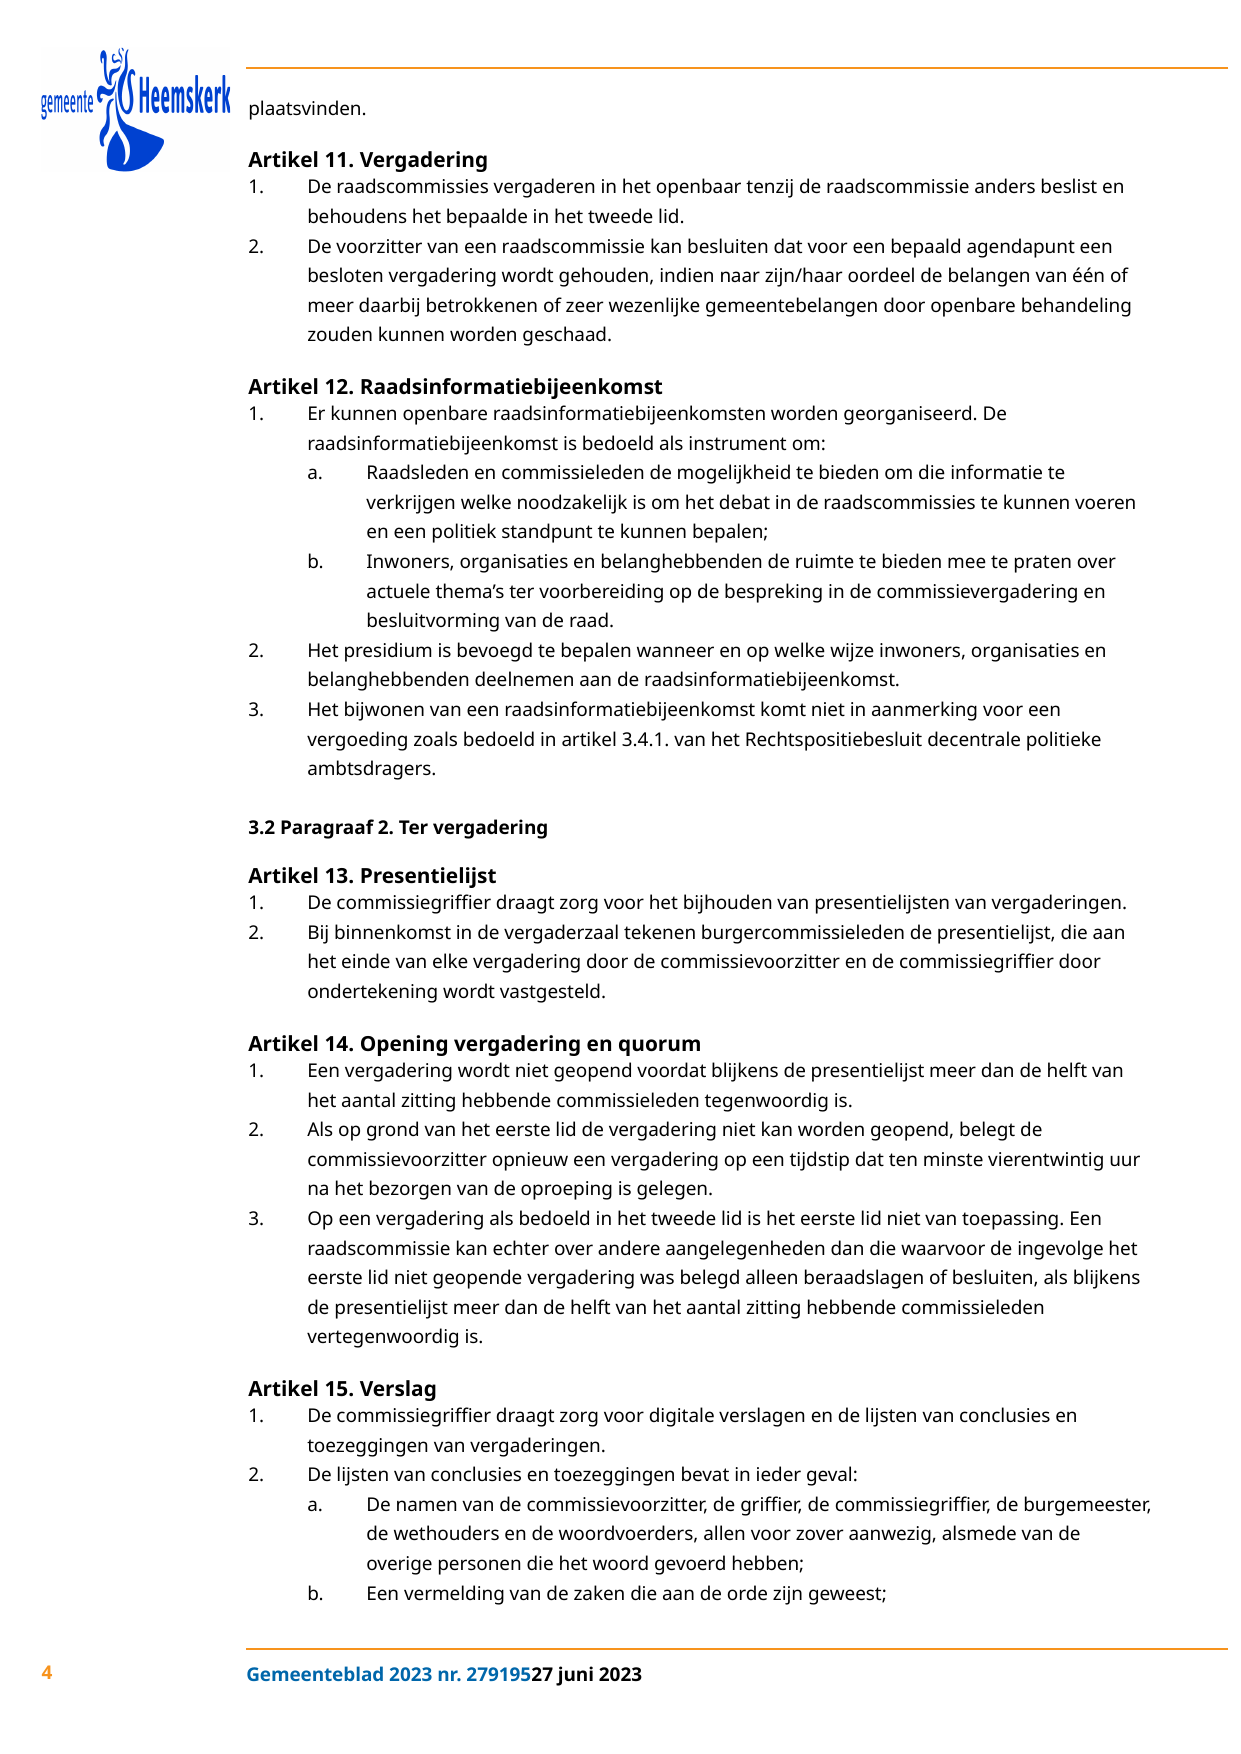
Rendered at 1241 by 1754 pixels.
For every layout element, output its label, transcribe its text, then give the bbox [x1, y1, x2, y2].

text Artikel 12. Raadsinformatiebijeenkomst [248, 372, 1152, 400]
list Raadsleden en commissieleden de mogelijkheid te bieden om die informatie te verkrijgen welke noodzakelijk is om het debat in de raadscommissies te kunnen voeren en een politiek standpunt te kunnen bepalen; [307, 459, 1152, 544]
list Een vermelding van de zaken die aan de orde zijn geweest; [307, 1580, 1152, 1606]
list Er kunnen openbare raadsinformatiebijeenkomsten worden georganiseerd. De raadsinformatiebijeenkomst is bedoeld als instrument om: [248, 400, 1152, 456]
list Inwoners, organisaties en belanghebbenden de ruimte te bieden mee te praten over actuele thema’s ter voorbereiding op de bespreking in de commissievergadering en besluitvorming van de raad. [307, 548, 1152, 633]
list De voorzitter van een raadscommissie kan besluiten dat voor een bepaald agendapunt een besloten vergadering wordt gehouden, indien naar zijn/haar oordeel de belangen van één of meer daarbij betrokkenen of zeer wezenlijke gemeentebelangen door openbare behandeling zouden kunnen worden geschaad. [248, 233, 1152, 347]
list De commissiegriffier draagt zorg voor het bijhouden van presentielijsten van vergaderingen. [248, 889, 1152, 915]
text Artikel 11. Vergadering [248, 145, 1152, 174]
text Artikel 15. Verslag [248, 1374, 1152, 1402]
list Op een vergadering als bedoeld in het tweede lid is het eerste lid niet van toepassing. Een raadscommissie kan echter over andere aangelegenheden dan die waarvoor de ingevolge het eerste lid niet geopende vergadering was belegd alleen beraadslagen of besluiten, als blijkens de presentielijst meer dan de helft van het aantal zitting hebbende commissieleden vertegenwoordig is. [248, 1205, 1152, 1349]
picture [41, 47, 231, 172]
text Artikel 14. Opening vergadering en quorum [248, 1029, 1152, 1057]
list De lijsten van conclusies en toezeggingen bevat in ieder geval: [248, 1461, 1152, 1487]
text plaatsvinden. [248, 95, 1152, 121]
list Als op grond van het eerste lid de vergadering niet kan worden geopend, belegt de commissievoorzitter opnieuw een vergadering op een tijdstip dat ten minste vierentwintig uur na het bezorgen van de oproeping is gelegen. [248, 1116, 1152, 1201]
list De commissiegriffier draagt zorg voor digitale verslagen en de lijsten van conclusies en toezeggingen van vergaderingen. [248, 1402, 1152, 1458]
text 3.2 Paragraaf 2. Ter vergadering [248, 814, 1152, 840]
list De raadscommissies vergaderen in het openbaar tenzij de raadscommissie anders beslist en behoudens het bepaalde in het tweede lid. [248, 174, 1152, 229]
list Een vergadering wordt niet geopend voordat blijkens de presentielijst meer dan de helft van het aantal zitting hebbende commissieleden tegenwoordig is. [248, 1057, 1152, 1112]
text Artikel 13. Presentielijst [248, 861, 1152, 889]
list Het bijwonen van een raadsinformatiebijeenkomst komt niet in aanmerking voor een vergoeding zoals bedoeld in artikel 3.4.1. van het Rechtspositiebesluit decentrale politieke ambtsdragers. [248, 696, 1152, 781]
list De namen van de commissievoorzitter, de griffier, de commissiegriffier, de burgemeester, de wethouders en de woordvoerders, allen voor zover aanwezig, alsmede van de overige personen die het woord gevoerd hebben; [307, 1491, 1152, 1576]
list Bij binnenkomst in de vergaderzaal tekenen burgercommissieleden de presentielijst, die aan het einde van elke vergadering door de commissievoorzitter en de commissiegriffier door ondertekening wordt vastgesteld. [248, 919, 1152, 1004]
list Het presidium is bevoegd te bepalen wanneer en op welke wijze inwoners, organisaties en belanghebbenden deelnemen aan de raadsinformatiebijeenkomst. [248, 637, 1152, 692]
